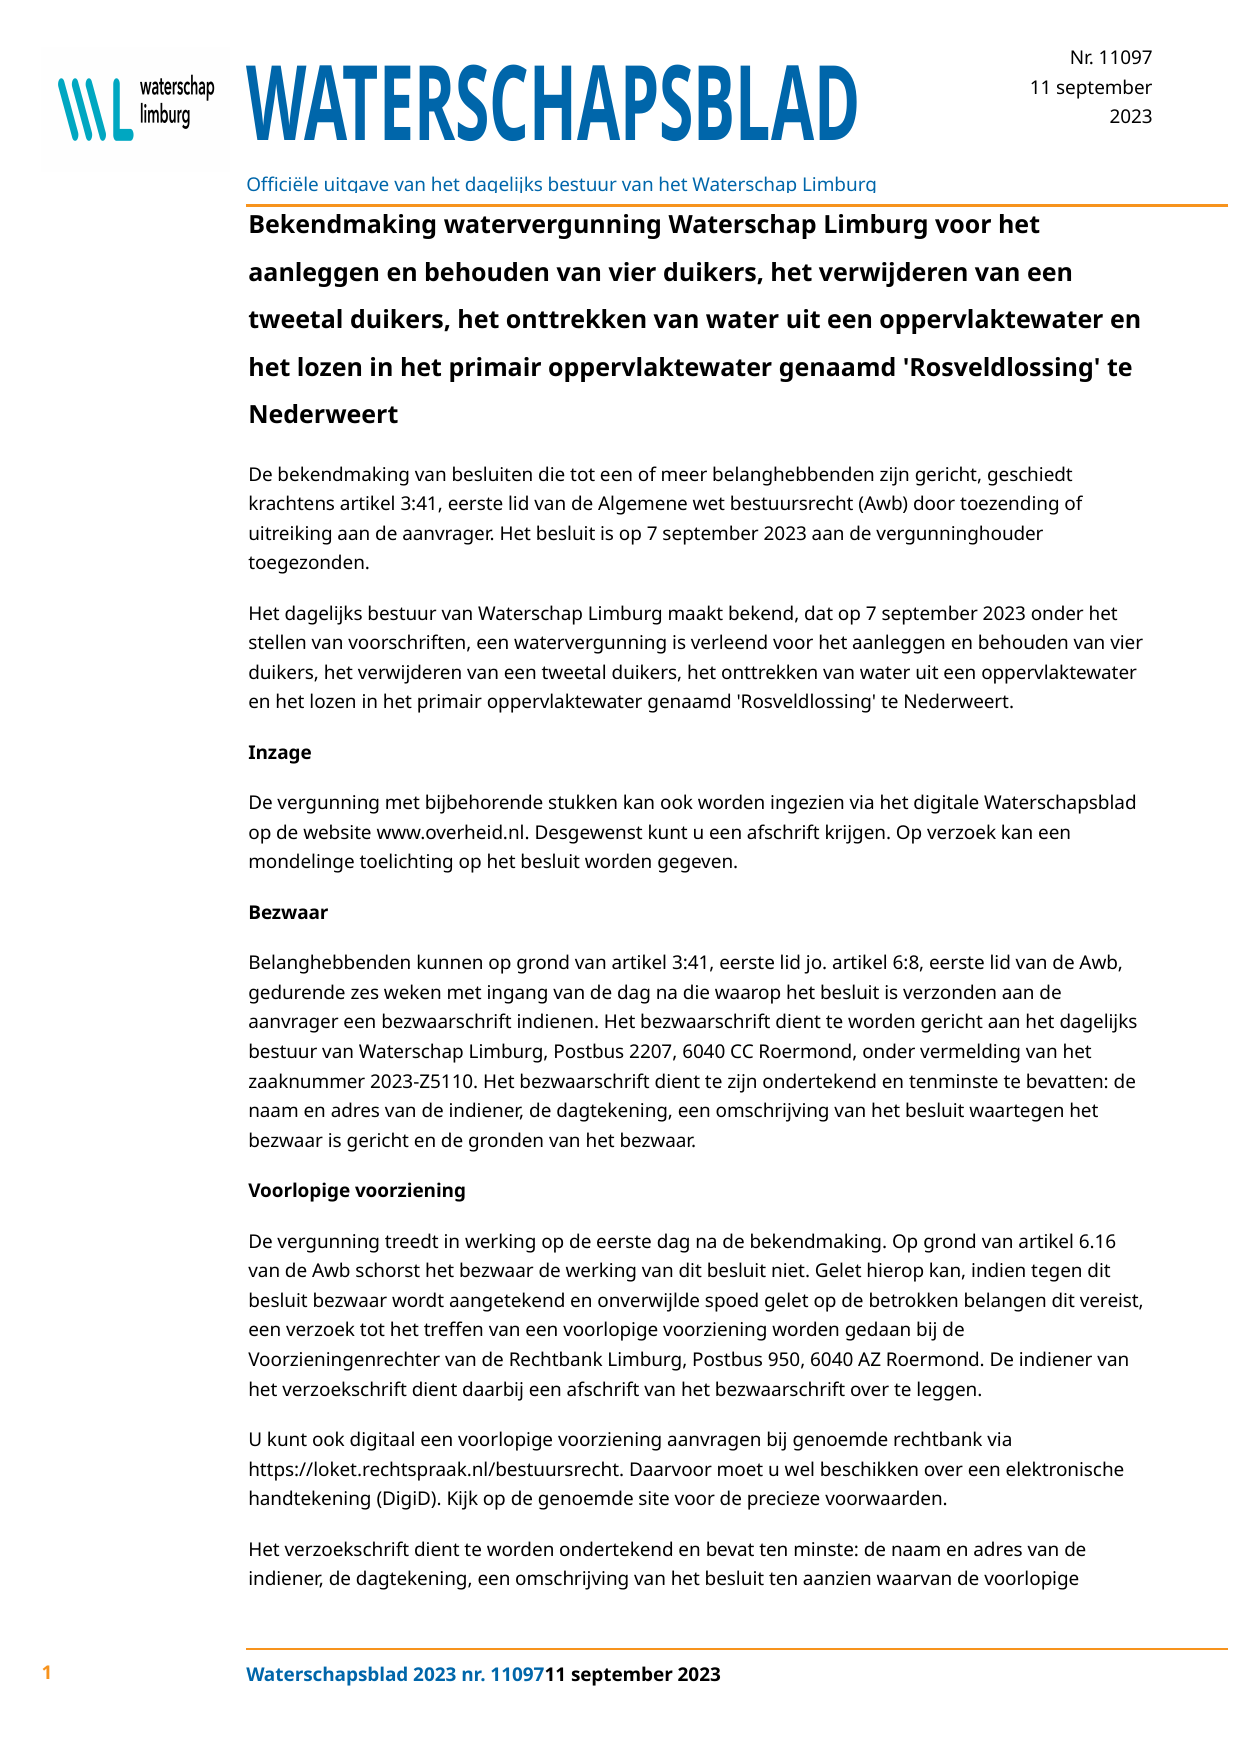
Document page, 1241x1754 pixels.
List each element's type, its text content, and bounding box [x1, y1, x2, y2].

text Inzage [248, 739, 1152, 765]
text Voorlopige voorziening [248, 1177, 1152, 1203]
text Bezwaar [248, 899, 1152, 925]
text U kunt ook digitaal een voorlopige voorziening aanvragen bij genoemde rechtbank via https://loket.rechtspraak.nl/bestuursrecht. Daarvoor moet u wel beschikken over een elektronische handtekening (DigiD). Kijk op de genoemde site voor de precieze voorwaarden. [248, 1426, 1152, 1511]
picture [41, 47, 231, 172]
text De bekendmaking van besluiten die tot een of meer belanghebbenden zijn gericht, geschiedt krachtens artikel 3:41, eerste lid van de Algemene wet bestuursrecht (Awb) door toezending of uitreiking aan de aanvrager. Het besluit is op 7 september 2023 aan de vergunninghouder toegezonden. [248, 461, 1152, 575]
text Bekendmaking watervergunning Waterschap Limburg voor het aanleggen en behouden van vier duikers, het verwijderen van een tweetal duikers, het onttrekken van water uit een oppervlaktewater en het lozen in het primair oppervlaktewater genaamd 'Rosveldlossing' te Nederweert [248, 207, 1152, 431]
text Het verzoekschrift dient te worden ondertekend en bevat ten minste: de naam en adres van de indiener, de dagtekening, een omschrijving van het besluit ten aanzien waarvan de voorlopige [248, 1536, 1152, 1591]
text De vergunning treedt in werking op de eerste dag na de bekendmaking. Op grond van artikel 6.16 van de Awb schorst het bezwaar de werking van dit besluit niet. Gelet hierop kan, indien tegen dit besluit bezwaar wordt aangetekend en onverwijlde spoed gelet op de betrokken belangen dit vereist, een verzoek tot het treffen van een voorlopige voorziening worden gedaan bij de Voorzieningenrechter van de Rechtbank Limburg, Postbus 950, 6040 AZ Roermond. De indiener van het verzoekschrift dient daarbij een afschrift van het bezwaarschrift over te leggen. [248, 1228, 1152, 1401]
text Belanghebbenden kunnen op grond van artikel 3:41, eerste lid jo. artikel 6:8, eerste lid van de Awb, gedurende zes weken met ingang van de dag na die waarop het besluit is verzonden aan de aanvrager een bezwaarschrift indienen. Het bezwaarschrift dient te worden gericht aan het dagelijks bestuur van Waterschap Limburg, Postbus 2207, 6040 CC Roermond, onder vermelding van het zaaknummer 2023-Z5110. Het bezwaarschrift dient te zijn ondertekend en tenminste te bevatten: de naam en adres van de indiener, de dagtekening, een omschrijving van het besluit waartegen het bezwaar is gericht en de gronden van het bezwaar. [248, 949, 1152, 1153]
text Het dagelijks bestuur van Waterschap Limburg maakt bekend, dat op 7 september 2023 onder het stellen van voorschriften, een watervergunning is verleend voor het aanleggen en behouden van vier duikers, het verwijderen van een tweetal duikers, het onttrekken van water uit een oppervlaktewater en het lozen in het primair oppervlaktewater genaamd 'Rosveldlossing' te Nederweert. [248, 600, 1152, 714]
text De vergunning met bijbehorende stukken kan ook worden ingezien via het digitale Waterschapsblad op de website www.overheid.nl. Desgewenst kunt u een afschrift krijgen. Op verzoek kan een mondelinge toelichting op het besluit worden gegeven. [248, 789, 1152, 874]
